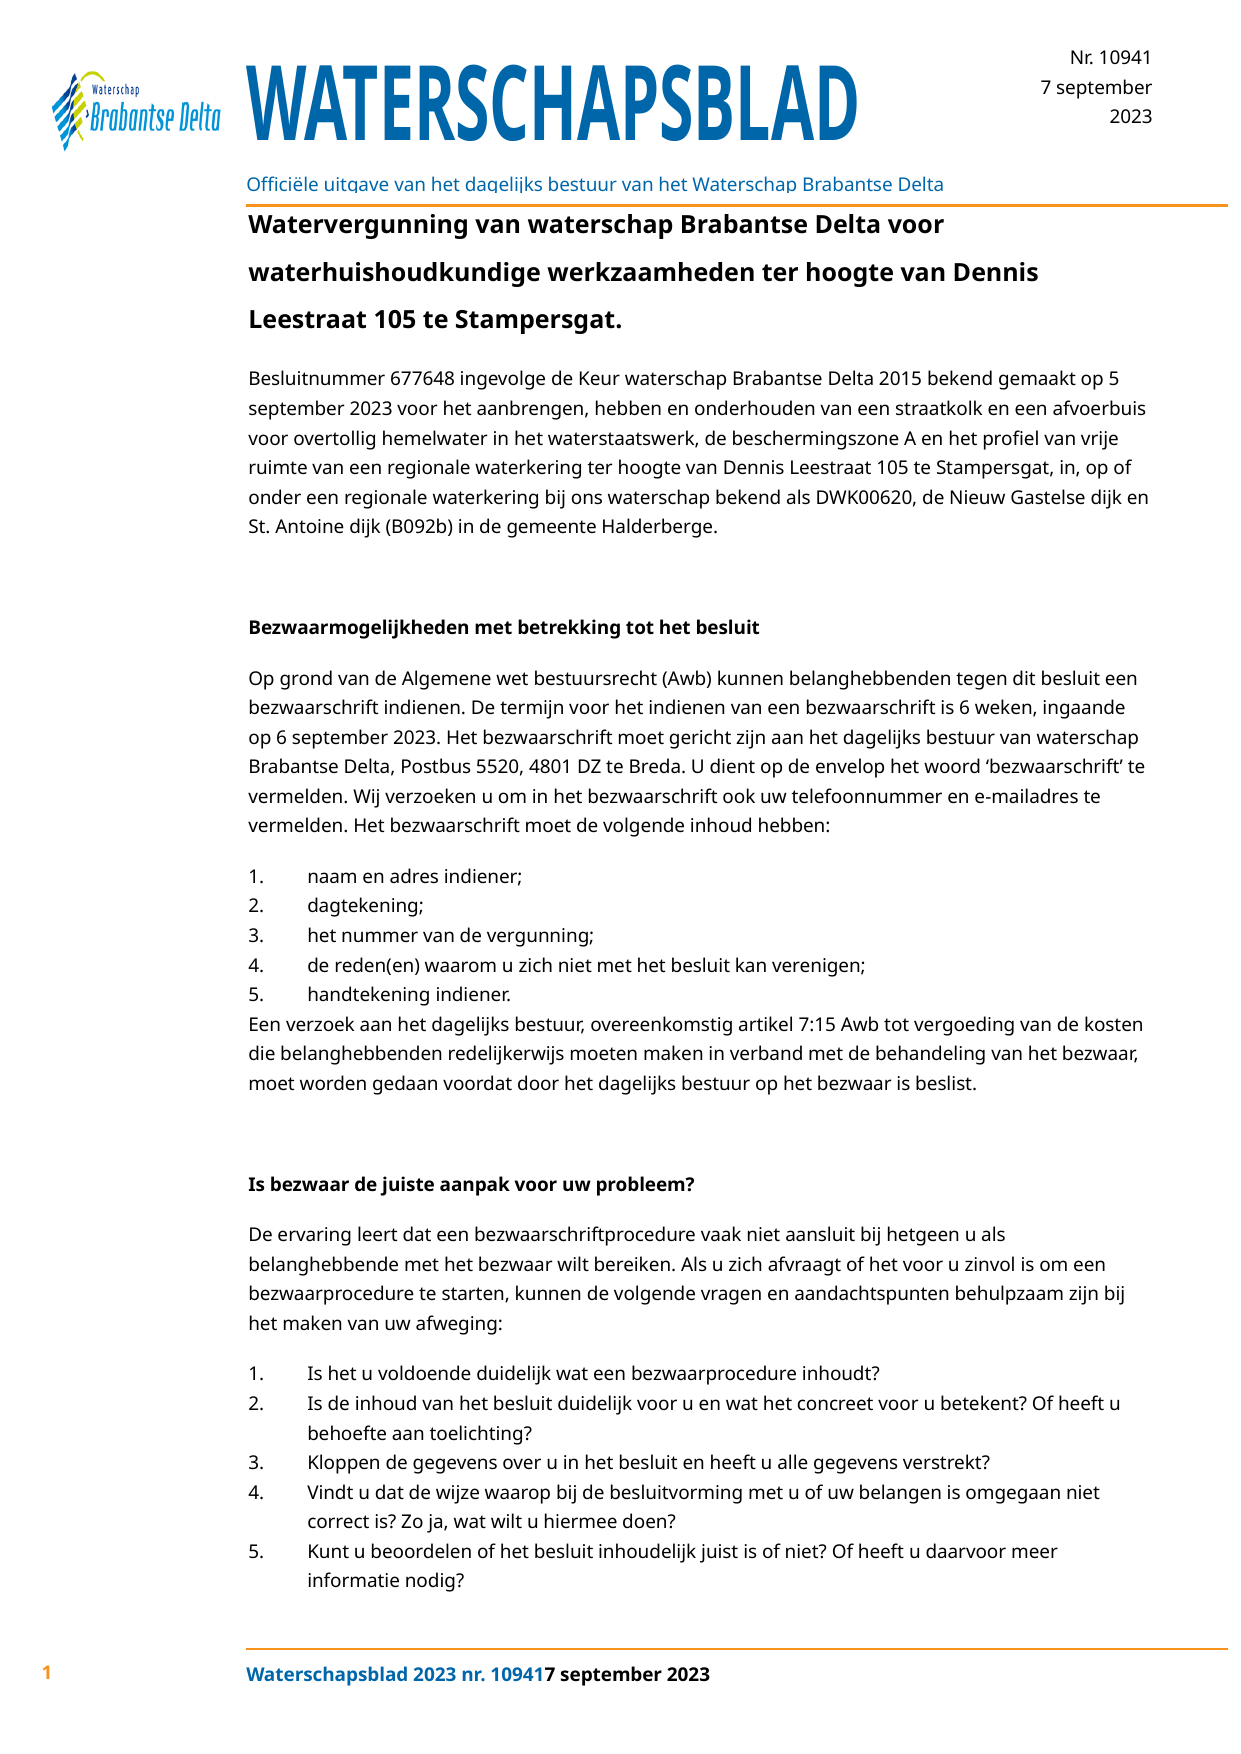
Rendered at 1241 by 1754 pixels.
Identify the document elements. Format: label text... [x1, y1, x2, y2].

list Kloppen de gegevens over u in het besluit en heeft u alle gegevens verstrekt? [248, 1449, 1152, 1475]
text Besluitnummer 677648 ingevolge de Keur waterschap Brabantse Delta 2015 bekend gemaakt op 5 september 2023 voor het aanbrengen, hebben en onderhouden van een straatkolk en een afvoerbuis voor overtollig hemelwater in het waterstaatswerk, de beschermingszone A en het profiel van vrije ruimte van een regionale waterkering ter hoogte van Dennis Leestraat 105 te Stampersgat, in, op of onder een regionale waterkering bij ons waterschap bekend als DWK00620, de Nieuw Gastelse dijk en St. Antoine dijk (B092b) in de gemeente Halderberge. [248, 366, 1152, 539]
list handtekening indiener. [248, 981, 1152, 1007]
list Is de inhoud van het besluit duidelijk voor u en wat het concreet voor u betekent? Of heeft u behoefte aan toelichting? [248, 1390, 1152, 1445]
list naam en adres indiener; [248, 863, 1152, 889]
text Bezwaarmogelijkheden met betrekking tot het besluit [248, 614, 1152, 640]
list Kunt u beoordelen of het besluit inhoudelijk juist is of niet? Of heeft u daarvoor meer informatie nodig? [248, 1538, 1152, 1593]
list Vindt u dat de wijze waarop bij de besluitvorming met u of uw belangen is omgegaan niet correct is? Zo ja, wat wilt u hiermee doen? [248, 1479, 1152, 1534]
text Is bezwaar de juiste aanpak voor uw probleem? [248, 1171, 1152, 1197]
list Is het u voldoende duidelijk wat een bezwaarprocedure inhoudt? [248, 1361, 1152, 1386]
list dagtekening; [248, 893, 1152, 918]
text Op grond van de Algemene wet bestuursrecht (Awb) kunnen belanghebbenden tegen dit besluit een bezwaarschrift indienen. De termijn voor het indienen van een bezwaarschrift is 6 weken, ingaande op 6 september 2023. Het bezwaarschrift moet gericht zijn aan het dagelijks bestuur van waterschap Brabantse Delta, Postbus 5520, 4801 DZ te Breda. U dient op de envelop het woord ‘bezwaarschrift’ te vermelden. Wij verzoeken u om in het bezwaarschrift ook uw telefoonnummer en e‑mailadres te vermelden. Het bezwaarschrift moet de volgende inhoud hebben: [248, 665, 1152, 838]
list de reden(en) waarom u zich niet met het besluit kan verenigen; [248, 952, 1152, 977]
text Een verzoek aan het dagelijks bestuur, overeenkomstig artikel 7:15 Awb tot vergoeding van de kosten die belanghebbenden redelijkerwijs moeten maken in verband met de behandeling van het bezwaar, moet worden gedaan voordat door het dagelijks bestuur op het bezwaar is beslist. [248, 1011, 1152, 1096]
text Watervergunning van waterschap Brabantse Delta voor waterhuishoudkundige werkzaamheden ter hoogte van Dennis Leestraat 105 te Stampersgat. [248, 207, 1152, 336]
list het nummer van de vergunning; [248, 922, 1152, 948]
text De ervaring leert dat een bezwaarschriftprocedure vaak niet aansluit bij hetgeen u als belanghebbende met het bezwaar wilt bereiken. Als u zich afvraagt of het voor u zinvol is om een bezwaarprocedure te starten, kunnen de volgende vragen en aandachtspunten behulpzaam zijn bij het maken van uw afweging: [248, 1221, 1152, 1336]
picture [41, 47, 231, 172]
